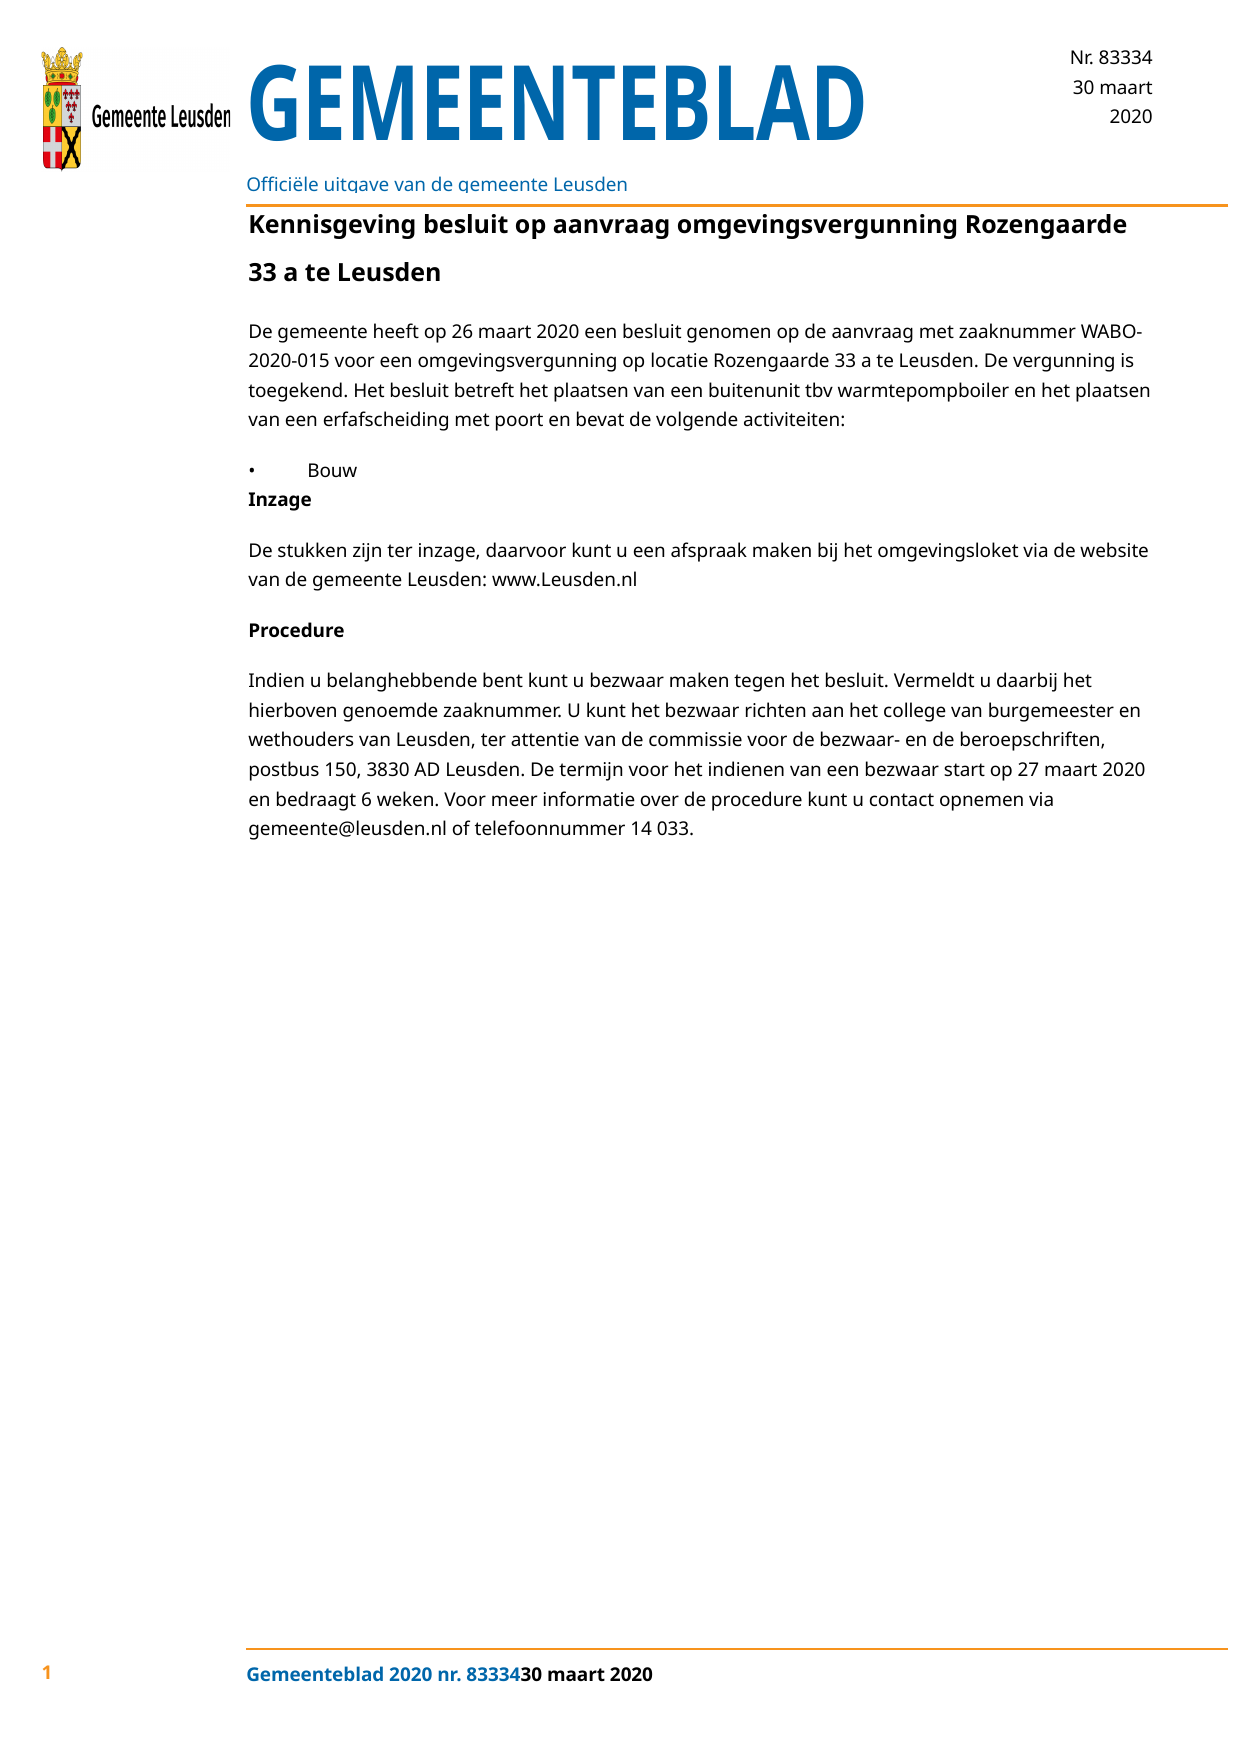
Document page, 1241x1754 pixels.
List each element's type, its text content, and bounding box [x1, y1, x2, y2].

text Kennisgeving besluit op aanvraag omgevingsvergunning Rozengaarde 33 a te Leusden [248, 207, 1152, 288]
text De stukken zijn ter inzage, daarvoor kunt u een afspraak maken bij het omgevingsloket via de website van de gemeente Leusden: www.Leusden.nl [248, 537, 1152, 592]
text Inzage [248, 487, 1152, 512]
list Bouw [248, 457, 1152, 483]
text De gemeente heeft op 26 maart 2020 een besluit genomen op de aanvraag met zaaknummer WABO-2020-015 voor een omgevingsvergunning op locatie Rozengaarde 33 a te Leusden. De vergunning is toegekend. Het besluit betreft het plaatsen van een buitenunit tbv warmtepompboiler en het plaatsen van een erfafscheiding met poort en bevat de volgende activiteiten: [248, 318, 1152, 432]
text Indien u belanghebbende bent kunt u bezwaar maken tegen het besluit. Vermeldt u daarbij het hierboven genoemde zaaknummer. U kunt het bezwaar richten aan het college van burgemeester en wethouders van Leusden, ter attentie van de commissie voor de bezwaar- en de beroepschriften, postbus 150, 3830 AD Leusden. De termijn voor het indienen van een bezwaar start op 27 maart 2020 en bedraagt 6 weken. Voor meer informatie over de procedure kunt u contact opnemen via gemeente@leusden.nl of telefoonnummer 14 033. [248, 667, 1152, 841]
text Procedure [248, 617, 1152, 643]
picture [41, 47, 231, 172]
